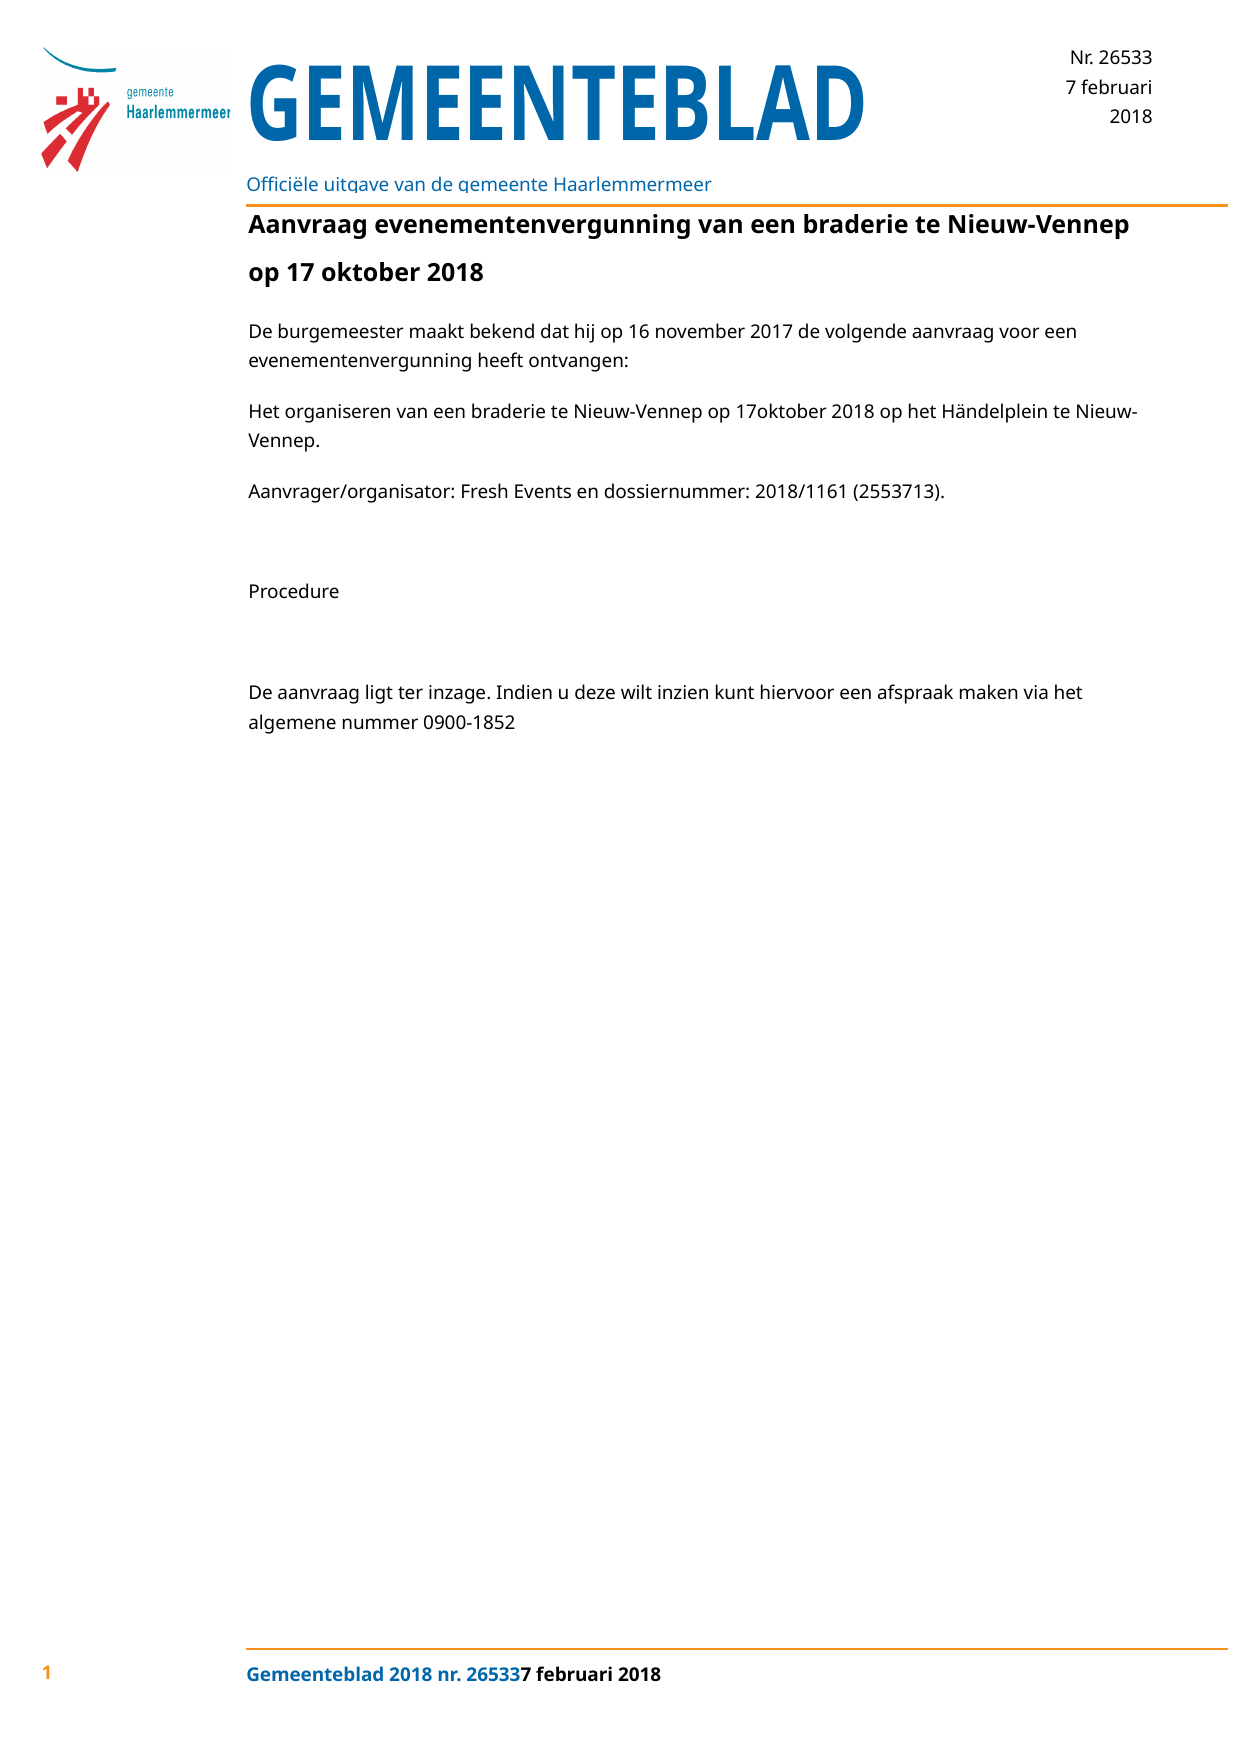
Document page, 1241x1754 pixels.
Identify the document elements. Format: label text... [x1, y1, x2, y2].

text Het organiseren van een braderie te Nieuw-Vennep op 17oktober 2018 op het Händelplein te Nieuw-Vennep. [248, 398, 1152, 453]
text De burgemeester maakt bekend dat hij op 16 november 2017 de volgende aanvraag voor een evenementenvergunning heeft ontvangen: [248, 318, 1152, 373]
text De aanvraag ligt ter inzage. Indien u deze wilt inzien kunt hiervoor een afspraak maken via het algemene nummer 0900-1852 [248, 679, 1152, 735]
text Aanvrager/organisator: Fresh Events en dossiernummer: 2018/1161 (2553713). [248, 478, 1152, 504]
picture [41, 47, 231, 172]
text Procedure [248, 579, 1152, 604]
text Aanvraag evenementenvergunning van een braderie te Nieuw-Vennep op 17 oktober 2018 [248, 207, 1152, 288]
